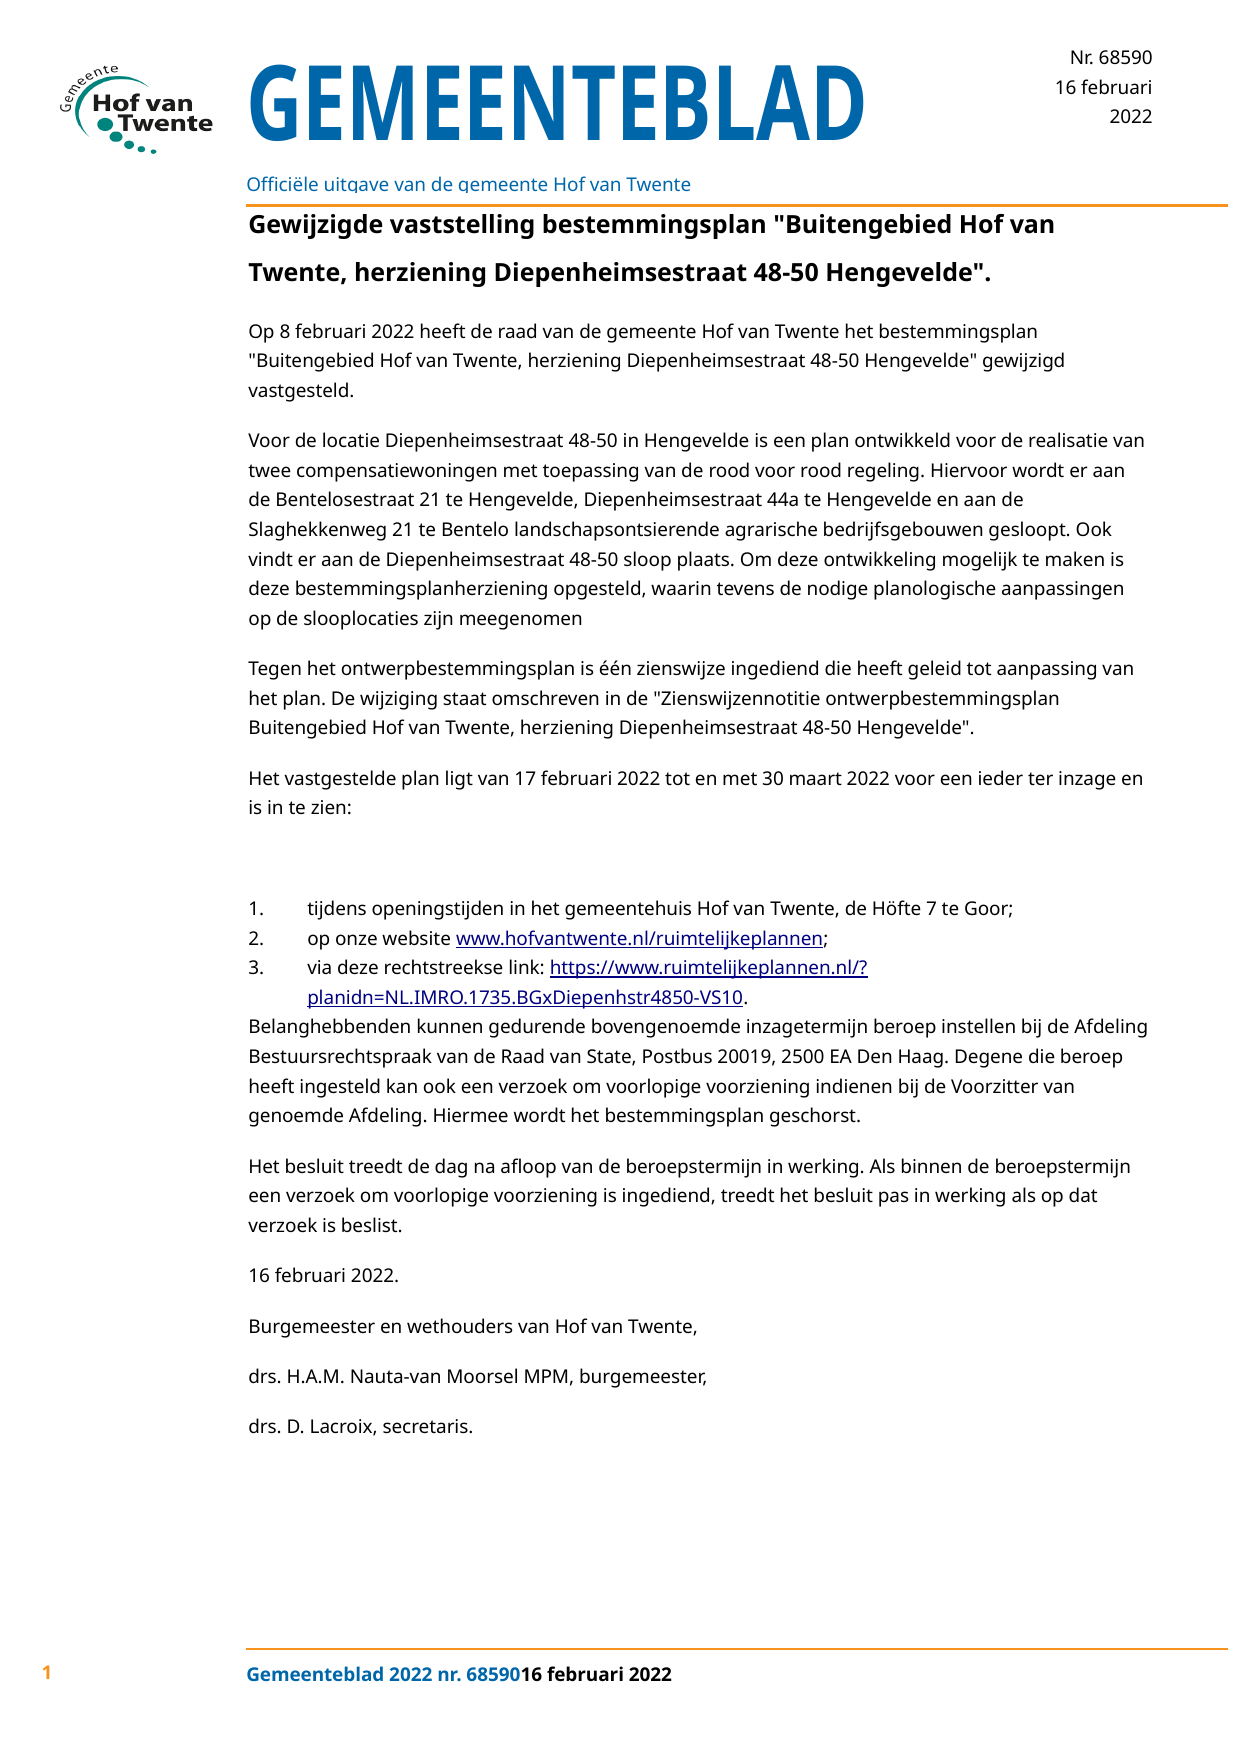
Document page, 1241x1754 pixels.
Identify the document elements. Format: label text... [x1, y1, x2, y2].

text 16 februari 2022. [248, 1262, 1152, 1288]
list op onze website www.hofvantwente.nl/ruimtelijkeplannen; [248, 925, 1152, 951]
text Tegen het ontwerpbestemmingsplan is één zienswijze ingediend die heeft geleid tot aanpassing van het plan. De wijziging staat omschreven in de "Zienswijzennotitie ontwerpbestemmingsplan Buitengebied Hof van Twente, herziening Diepenheimsestraat 48-50 Hengevelde". [248, 655, 1152, 740]
text Voor de locatie Diepenheimsestraat 48-50 in Hengevelde is een plan ontwikkeld voor de realisatie van twee compensatiewoningen met toepassing van de rood voor rood regeling. Hiervoor wordt er aan de Bentelosestraat 21 te Hengevelde, Diepenheimsestraat 44a te Hengevelde en aan de Slaghekkenweg 21 te Bentelo landschapsontsierende agrarische bedrijfsgebouwen gesloopt. Ook vindt er aan de Diepenheimsestraat 48-50 sloop plaats. Om deze ontwikkeling mogelijk te maken is deze bestemmingsplanherziening opgesteld, waarin tevens de nodige planologische aanpassingen op de slooplocaties zijn meegenomen [248, 427, 1152, 631]
text Het vastgestelde plan ligt van 17 februari 2022 tot en met 30 maart 2022 voor een ieder ter inzage en is in te zien: [248, 765, 1152, 820]
text drs. D. Lacroix, secretaris. [248, 1414, 1152, 1439]
text Belanghebbenden kunnen gedurende bovengenoemde inzagetermijn beroep instellen bij de Afdeling Bestuursrechtspraak van de Raad van State, Postbus 20019, 2500 EA Den Haag. Degene die beroep heeft ingesteld kan ook een verzoek om voorlopige voorziening indienen bij de Voorzitter van genoemde Afdeling. Hiermee wordt het bestemmingsplan geschorst. [248, 1014, 1152, 1128]
list tijdens openingstijden in het gemeentehuis Hof van Twente, de Höfte 7 te Goor; [248, 895, 1152, 921]
picture [41, 47, 231, 172]
text Burgemeester en wethouders van Hof van Twente, [248, 1313, 1152, 1339]
text Gewijzigde vaststelling bestemmingsplan "Buitengebied Hof van Twente, herziening Diepenheimsestraat 48-50 Hengevelde". [248, 207, 1152, 288]
text Op 8 februari 2022 heeft de raad van de gemeente Hof van Twente het bestemmingsplan "Buitengebied Hof van Twente, herziening Diepenheimsestraat 48-50 Hengevelde" gewijzigd vastgesteld. [248, 318, 1152, 403]
list via deze rechtstreekse link: https://www.ruimtelijkeplannen.nl/?planidn=NL.IMRO.1735.BGxDiepenhstr4850-VS10. [248, 954, 1152, 1010]
text drs. H.A.M. Nauta-van Moorsel MPM, burgemeester, [248, 1363, 1152, 1389]
text Het besluit treedt de dag na afloop van de beroepstermijn in werking. Als binnen de beroepstermijn een verzoek om voorlopige voorziening is ingediend, treedt het besluit pas in werking als op dat verzoek is beslist. [248, 1153, 1152, 1238]
